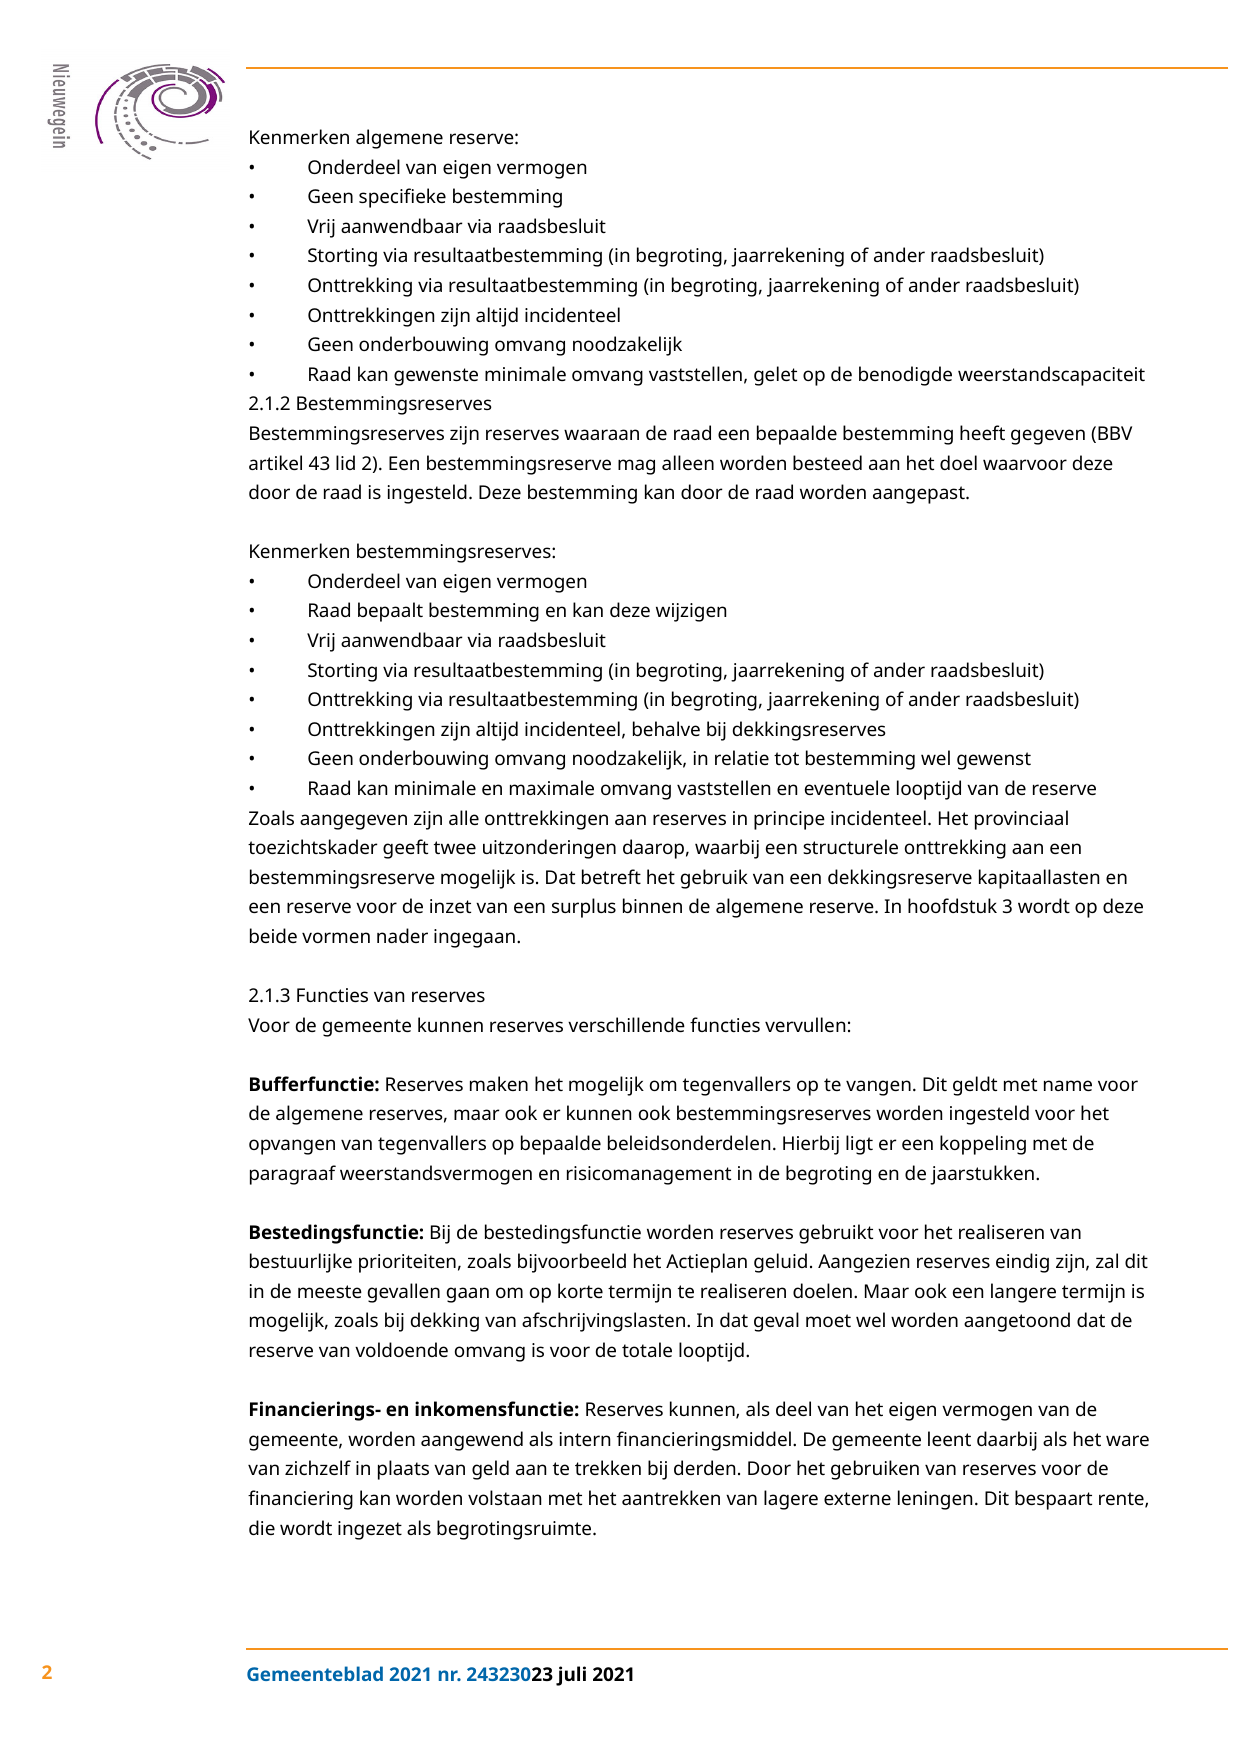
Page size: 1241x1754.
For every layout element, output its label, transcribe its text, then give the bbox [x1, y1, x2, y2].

text Zoals aangegeven zijn alle onttrekkingen aan reserves in principe incidenteel. Het provinciaal toezichtskader geeft twee uitzonderingen daarop, waarbij een structurele onttrekking aan een bestemmingsreserve mogelijk is. Dat betreft het gebruik van een dekkingsreserve kapitaallasten en een reserve voor de inzet van een surplus binnen de algemene reserve. In hoofdstuk 3 wordt op deze beide vormen nader ingegaan. [248, 805, 1152, 949]
list Geen onderbouwing omvang noodzakelijk, in relatie tot bestemming wel gewenst [248, 746, 1152, 771]
text Kenmerken algemene reserve: [248, 124, 1152, 150]
list Geen onderbouwing omvang noodzakelijk [248, 331, 1152, 357]
list Onderdeel van eigen vermogen [248, 568, 1152, 594]
text Voor de gemeente kunnen reserves verschillende functies vervullen: [248, 1012, 1152, 1038]
list Raad kan minimale en maximale omvang vaststellen en eventuele looptijd van de reserve [248, 775, 1152, 801]
text Kenmerken bestemmingsreserves: [248, 538, 1152, 564]
list Raad kan gewenste minimale omvang vaststellen, gelet op de benodigde weerstandscapaciteit [248, 361, 1152, 387]
list Geen specifieke bestemming [248, 183, 1152, 209]
list Onttrekking via resultaatbestemming (in begroting, jaarrekening of ander raadsbesluit) [248, 272, 1152, 298]
list Onttrekkingen zijn altijd incidenteel [248, 302, 1152, 328]
list Storting via resultaatbestemming (in begroting, jaarrekening of ander raadsbesluit) [248, 243, 1152, 268]
list Onttrekkingen zijn altijd incidenteel, behalve bij dekkingsreserves [248, 716, 1152, 742]
text Bestedingsfunctie: Bij de bestedingsfunctie worden reserves gebruikt voor het realiseren van bestuurlijke prioriteiten, zoals bijvoorbeeld het Actieplan geluid. Aangezien reserves eindig zijn, zal dit in de meeste gevallen gaan om op korte termijn te realiseren doelen. Maar ook een langere termijn is mogelijk, zoals bij dekking van afschrijvingslasten. In dat geval moet wel worden aangetoond dat de reserve van voldoende omvang is voor de totale looptijd. [248, 1219, 1152, 1363]
list Raad bepaalt bestemming en kan deze wijzigen [248, 598, 1152, 623]
text 2.1.2 Bestemmingsreserves [248, 391, 1152, 416]
picture [41, 47, 231, 172]
list Onttrekking via resultaatbestemming (in begroting, jaarrekening of ander raadsbesluit) [248, 686, 1152, 712]
text Financierings- en inkomensfunctie: Reserves kunnen, als deel van het eigen vermogen van de gemeente, worden aangewend als intern financieringsmiddel. De gemeente leent daarbij als het ware van zichzelf in plaats van geld aan te trekken bij derden. Door het gebruiken van reserves voor de financiering kan worden volstaan met het aantrekken van lagere externe leningen. Dit bespaart rente, die wordt ingezet als begrotingsruimte. [248, 1396, 1152, 1541]
text Bestemmingsreserves zijn reserves waaraan de raad een bepaalde bestemming heeft gegeven (BBV artikel 43 lid 2). Een bestemmingsreserve mag alleen worden besteed aan het doel waarvoor deze door de raad is ingesteld. Deze bestemming kan door de raad worden aangepast. [248, 420, 1152, 505]
list Onderdeel van eigen vermogen [248, 154, 1152, 180]
list Vrij aanwendbaar via raadsbesluit [248, 213, 1152, 239]
list Vrij aanwendbaar via raadsbesluit [248, 627, 1152, 653]
text Bufferfunctie: Reserves maken het mogelijk om tegenvallers op te vangen. Dit geldt met name voor de algemene reserves, maar ook er kunnen ook bestemmingsreserves worden ingesteld voor het opvangen van tegenvallers op bepaalde beleidsonderdelen. Hierbij ligt er een koppeling met de paragraaf weerstandsvermogen en risicomanagement in de begroting en de jaarstukken. [248, 1071, 1152, 1186]
text 2.1.3 Functies van reserves [248, 982, 1152, 1008]
list Storting via resultaatbestemming (in begroting, jaarrekening of ander raadsbesluit) [248, 657, 1152, 683]
